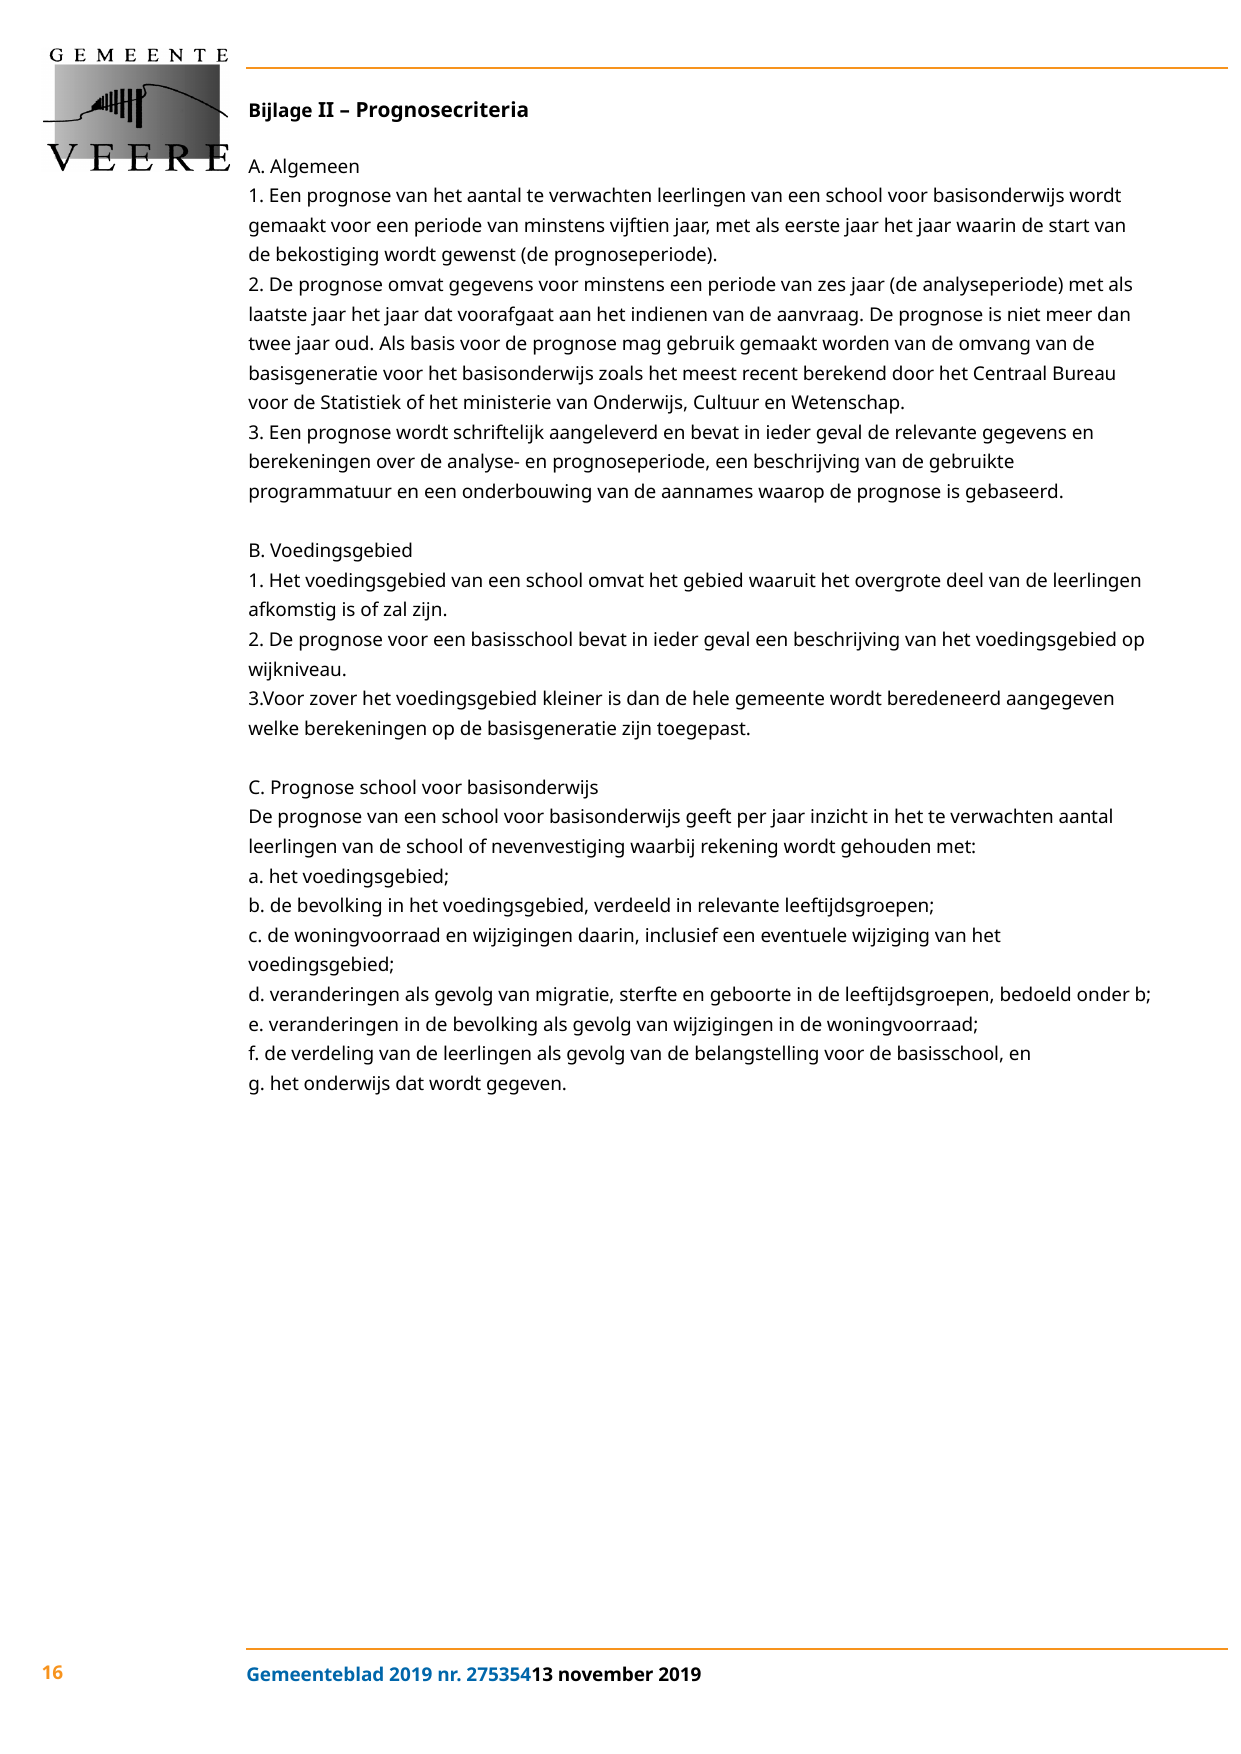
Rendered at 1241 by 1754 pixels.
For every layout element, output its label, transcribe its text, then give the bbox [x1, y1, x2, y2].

text De prognose van een school voor basisonderwijs geeft per jaar inzicht in het te verwachten aantal leerlingen van de school of nevenvestiging waarbij rekening wordt gehouden met: [248, 804, 1152, 859]
text 1. Een prognose van het aantal te verwachten leerlingen van een school voor basisonderwijs wordt gemaakt voor een periode van minstens vijftien jaar, met als eerste jaar het jaar waarin de start van de bekostiging wordt gewenst (de prognoseperiode). [248, 182, 1152, 267]
text B. Voedingsgebied [248, 537, 1152, 563]
text 2. De prognose voor een basisschool bevat in ieder geval een beschrijving van het voedingsgebied op wijkniveau. [248, 626, 1152, 682]
text c. de woningvoorraad en wijzigingen daarin, inclusief een eventuele wijziging van het voedingsgebied; [248, 922, 1152, 977]
text e. veranderingen in de bevolking als gevolg van wijzigingen in de woningvoorraad; [248, 1011, 1152, 1037]
text d. veranderingen als gevolg van migratie, sterfte en geboorte in de leeftijdsgroepen, bedoeld onder b; [248, 981, 1152, 1007]
text 2. De prognose omvat gegevens voor minstens een periode van zes jaar (de analyseperiode) met als laatste jaar het jaar dat voorafgaat aan het indienen van de aanvraag. De prognose is niet meer dan twee jaar oud. Als basis voor de prognose mag gebruik gemaakt worden van de omvang van de basisgeneratie voor het basisonderwijs zoals het meest recent berekend door het Centraal Bureau voor de Statistiek of het ministerie van Onderwijs, Cultuur en Wetenschap. [248, 271, 1152, 415]
text f. de verdeling van de leerlingen als gevolg van de belangstelling voor de basisschool, en [248, 1040, 1152, 1066]
picture [41, 47, 231, 172]
text a. het voedingsgebied; [248, 863, 1152, 889]
text g. het onderwijs dat wordt gegeven. [248, 1070, 1152, 1096]
text 3. Een prognose wordt schriftelijk aangeleverd en bevat in ieder geval de relevante gegevens en berekeningen over de analyse- en prognoseperiode, een beschrijving van de gebruikte programmatuur en een onderbouwing van de aannames waarop de prognose is gebaseerd. [248, 419, 1152, 504]
text Bijlage II – Prognosecriteria [248, 95, 1152, 123]
text C. Prognose school voor basisonderwijs [248, 774, 1152, 800]
text 3.Voor zover het voedingsgebied kleiner is dan de hele gemeente wordt beredeneerd aangegeven welke berekeningen op de basisgeneratie zijn toegepast. [248, 685, 1152, 741]
text b. de bevolking in het voedingsgebied, verdeeld in relevante leeftijdsgroepen; [248, 892, 1152, 918]
text 1. Het voedingsgebied van een school omvat het gebied waaruit het overgrote deel van de leerlingen afkomstig is of zal zijn. [248, 567, 1152, 622]
text A. Algemeen [248, 153, 1152, 179]
